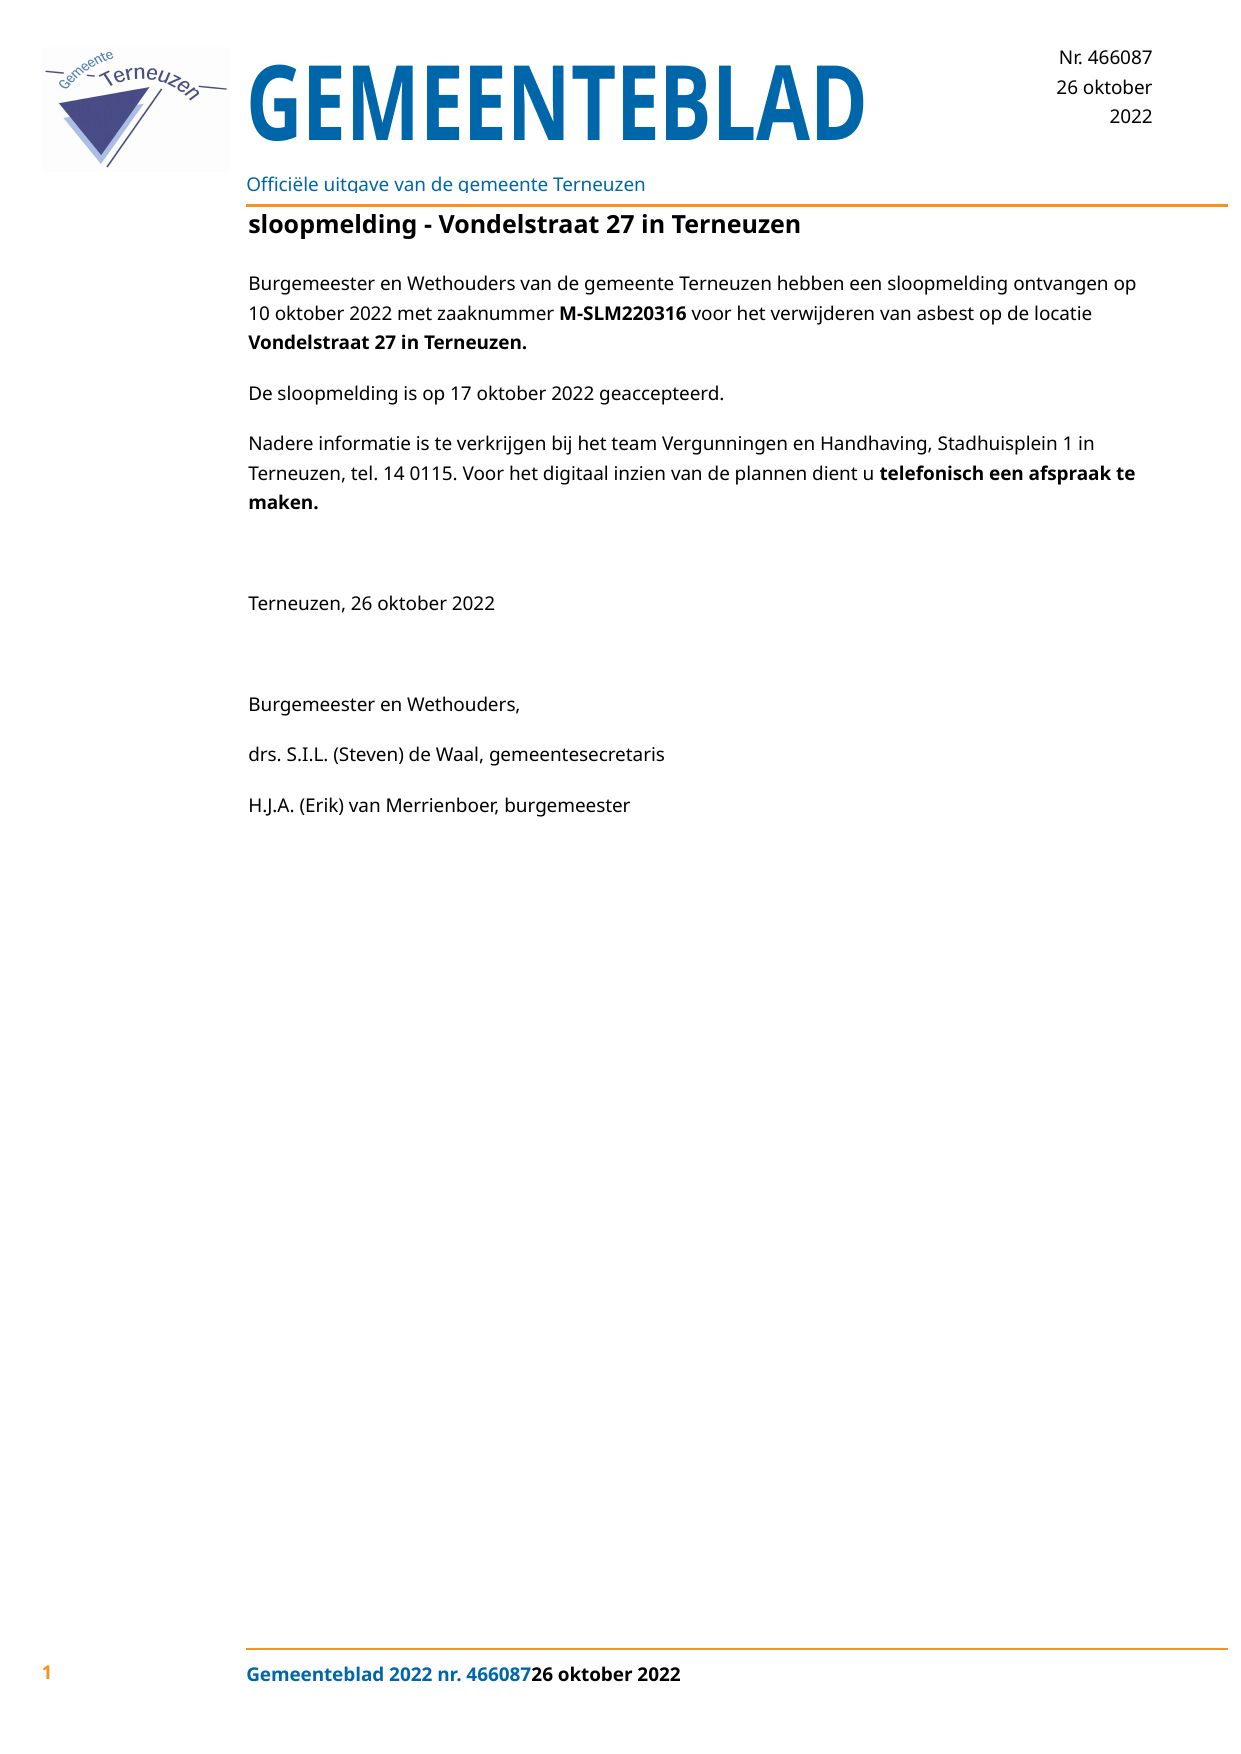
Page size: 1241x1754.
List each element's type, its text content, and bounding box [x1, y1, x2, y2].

picture [41, 47, 231, 172]
text Burgemeester en Wethouders, [248, 691, 1152, 717]
text Terneuzen, 26 oktober 2022 [248, 590, 1152, 616]
text De sloopmelding is op 17 oktober 2022 geaccepteerd. [248, 380, 1152, 406]
text H.J.A. (Erik) van Merrienboer, burgemeester [248, 792, 1152, 818]
text Burgemeester en Wethouders van de gemeente Terneuzen hebben een sloopmelding ontvangen op 10 oktober 2022 met zaaknummer M-SLM220316 voor het verwijderen van asbest op de locatie Vondelstraat 27 in Terneuzen. [248, 270, 1152, 355]
text drs. S.I.L. (Steven) de Waal, gemeentesecretaris [248, 742, 1152, 767]
text Nadere informatie is te verkrijgen bij het team Vergunningen en Handhaving, Stadhuisplein 1 in Terneuzen, tel. 14 0115. Voor het digitaal inzien van de plannen dient u telefonisch een afspraak te maken. [248, 430, 1152, 515]
text sloopmelding - Vondelstraat 27 in Terneuzen [248, 207, 1152, 241]
